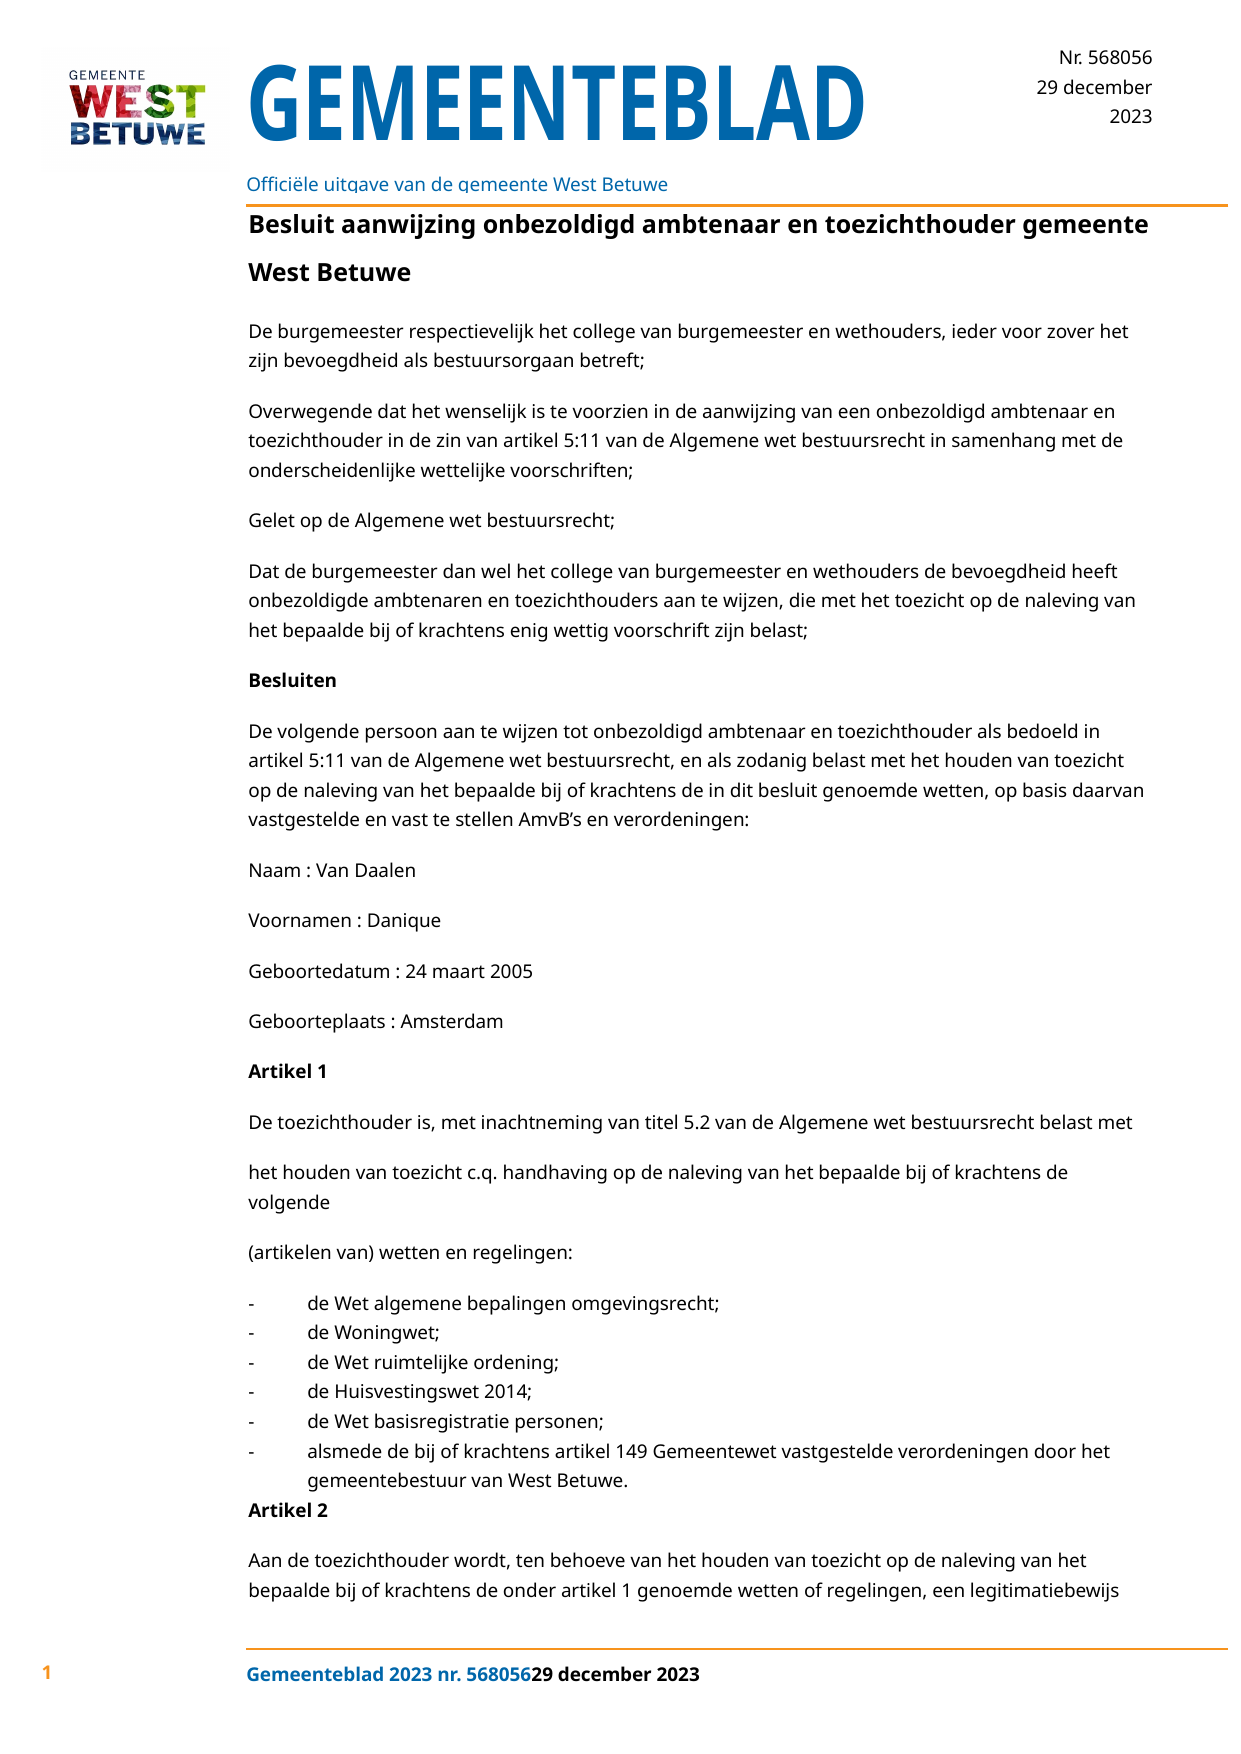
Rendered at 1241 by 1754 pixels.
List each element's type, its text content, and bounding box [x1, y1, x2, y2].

text Artikel 1 [248, 1059, 1152, 1084]
text (artikelen van) wetten en regelingen: [248, 1239, 1152, 1265]
text De burgemeester respectievelijk het college van burgemeester en wethouders, ieder voor zover het zijn bevoegdheid als bestuursorgaan betreft; [248, 318, 1152, 373]
list de Wet basisregistratie personen; [248, 1408, 1152, 1434]
text Naam : Van Daalen [248, 857, 1152, 883]
text De toezichthouder is, met inachtneming van titel 5.2 van de Algemene wet bestuursrecht belast met [248, 1109, 1152, 1135]
list de Wet algemene bepalingen omgevingsrecht; [248, 1290, 1152, 1316]
list alsmede de bij of krachtens artikel 149 Gemeentewet vastgestelde verordeningen door het gemeentebestuur van West Betuwe. [248, 1438, 1152, 1493]
picture [41, 47, 231, 172]
text Besluiten [248, 667, 1152, 693]
text Geboortedatum : 24 maart 2005 [248, 958, 1152, 984]
list de Woningwet; [248, 1319, 1152, 1345]
list de Huisvestingswet 2014; [248, 1379, 1152, 1404]
text Dat de burgemeester dan wel het college van burgemeester en wethouders de bevoegdheid heeft onbezoldigde ambtenaren en toezichthouders aan te wijzen, die met het toezicht op de naleving van het bepaalde bij of krachtens enig wettig voorschrift zijn belast; [248, 558, 1152, 643]
text Voornamen : Danique [248, 907, 1152, 933]
text Aan de toezichthouder wordt, ten behoeve van het houden van toezicht op de naleving van het bepaalde bij of krachtens de onder artikel 1 genoemde wetten of regelingen, een legitimatiebewijs [248, 1547, 1152, 1603]
text Artikel 2 [248, 1497, 1152, 1523]
text De volgende persoon aan te wijzen tot onbezoldigd ambtenaar en toezichthouder als bedoeld in artikel 5:11 van de Algemene wet bestuursrecht, en als zodanig belast met het houden van toezicht op de naleving van het bepaalde bij of krachtens de in dit besluit genoemde wetten, op basis daarvan vastgestelde en vast te stellen AmvB’s en verordeningen: [248, 718, 1152, 832]
text Overwegende dat het wenselijk is te voorzien in de aanwijzing van een onbezoldigd ambtenaar en toezichthouder in de zin van artikel 5:11 van de Algemene wet bestuursrecht in samenhang met de onderscheidenlijke wettelijke voorschriften; [248, 398, 1152, 483]
text Besluit aanwijzing onbezoldigd ambtenaar en toezichthouder gemeente West Betuwe [248, 207, 1152, 288]
text Geboorteplaats : Amsterdam [248, 1008, 1152, 1034]
list de Wet ruimtelijke ordening; [248, 1349, 1152, 1375]
text Gelet op de Algemene wet bestuursrecht; [248, 507, 1152, 533]
text het houden van toezicht c.q. handhaving op de naleving van het bepaalde bij of krachtens de volgende [248, 1159, 1152, 1215]
